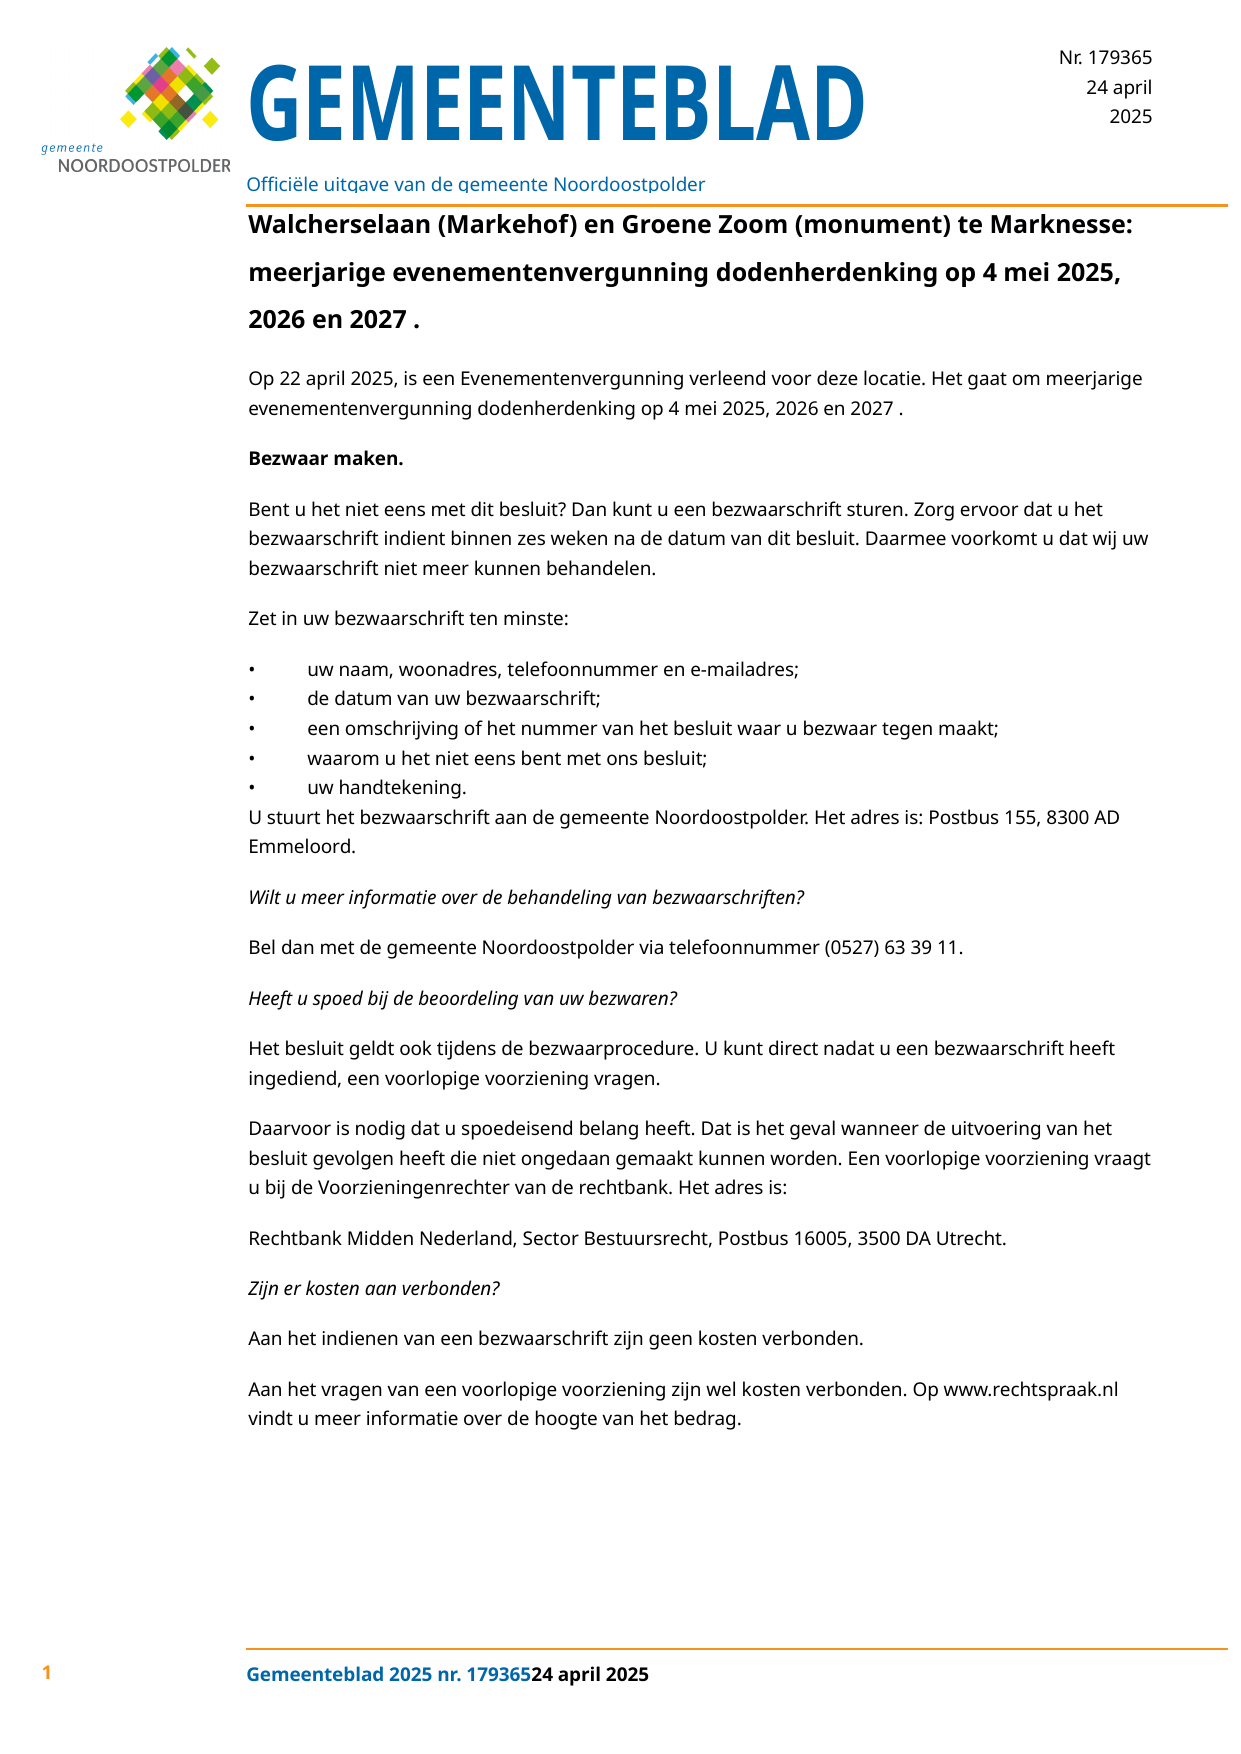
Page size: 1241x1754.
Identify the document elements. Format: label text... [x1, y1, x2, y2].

text Aan het indienen van een bezwaarschrift zijn geen kosten verbonden. [248, 1326, 1152, 1351]
text Het besluit geldt ook tijdens de bezwaarprocedure. U kunt direct nadat u een bezwaarschrift heeft ingediend, een voorlopige voorziening vragen. [248, 1035, 1152, 1090]
text Wilt u meer informatie over de behandeling van bezwaarschriften? [248, 884, 1152, 909]
text Zet in uw bezwaarschrift ten minste: [248, 606, 1152, 631]
picture [41, 47, 231, 172]
text Daarvoor is nodig dat u spoedeisend belang heeft. Dat is het geval wanneer de uitvoering van het besluit gevolgen heeft die niet ongedaan gemaakt kunnen worden. Een voorlopige voorziening vraagt u bij de Voorzieningenrechter van de rechtbank. Het adres is: [248, 1115, 1152, 1200]
text Bezwaar maken. [248, 446, 1152, 471]
text Op 22 april 2025, is een Evenementenvergunning verleend voor deze locatie. Het gaat om meerjarige evenementenvergunning dodenherdenking op 4 mei 2025, 2026 en 2027 . [248, 366, 1152, 421]
text Rechtbank Midden Nederland, Sector Bestuursrecht, Postbus 16005, 3500 DA Utrecht. [248, 1225, 1152, 1250]
text Bel dan met de gemeente Noordoostpolder via telefoonnummer (0527) 63 39 11. [248, 934, 1152, 960]
text U stuurt het bezwaarschrift aan de gemeente Noordoostpolder. Het adres is: Postbus 155, 8300 AD Emmeloord. [248, 804, 1152, 859]
list de datum van uw bezwaarschrift; [248, 686, 1152, 711]
text Zijn er kosten aan verbonden? [248, 1275, 1152, 1301]
text Bent u het niet eens met dit besluit? Dan kunt u een bezwaarschrift sturen. Zorg ervoor dat u het bezwaarschrift indient binnen zes weken na de datum van dit besluit. Daarmee voorkomt u dat wij uw bezwaarschrift niet meer kunnen behandelen. [248, 496, 1152, 581]
list uw naam, woonadres, telefoonnummer en e-mailadres; [248, 656, 1152, 682]
text Aan het vragen van een voorlopige voorziening zijn wel kosten verbonden. Op www.rechtspraak.nl vindt u meer informatie over de hoogte van het bedrag. [248, 1376, 1152, 1431]
list een omschrijving of het nummer van het besluit waar u bezwaar tegen maakt; [248, 715, 1152, 741]
text Walcherselaan (Markehof) en Groene Zoom (monument) te Marknesse: meerjarige evenementenvergunning dodenherdenking op 4 mei 2025, 2026 en 2027 . [248, 207, 1152, 336]
list waarom u het niet eens bent met ons besluit; [248, 745, 1152, 770]
text Heeft u spoed bij de beoordeling van uw bezwaren? [248, 985, 1152, 1010]
list uw handtekening. [248, 774, 1152, 800]
